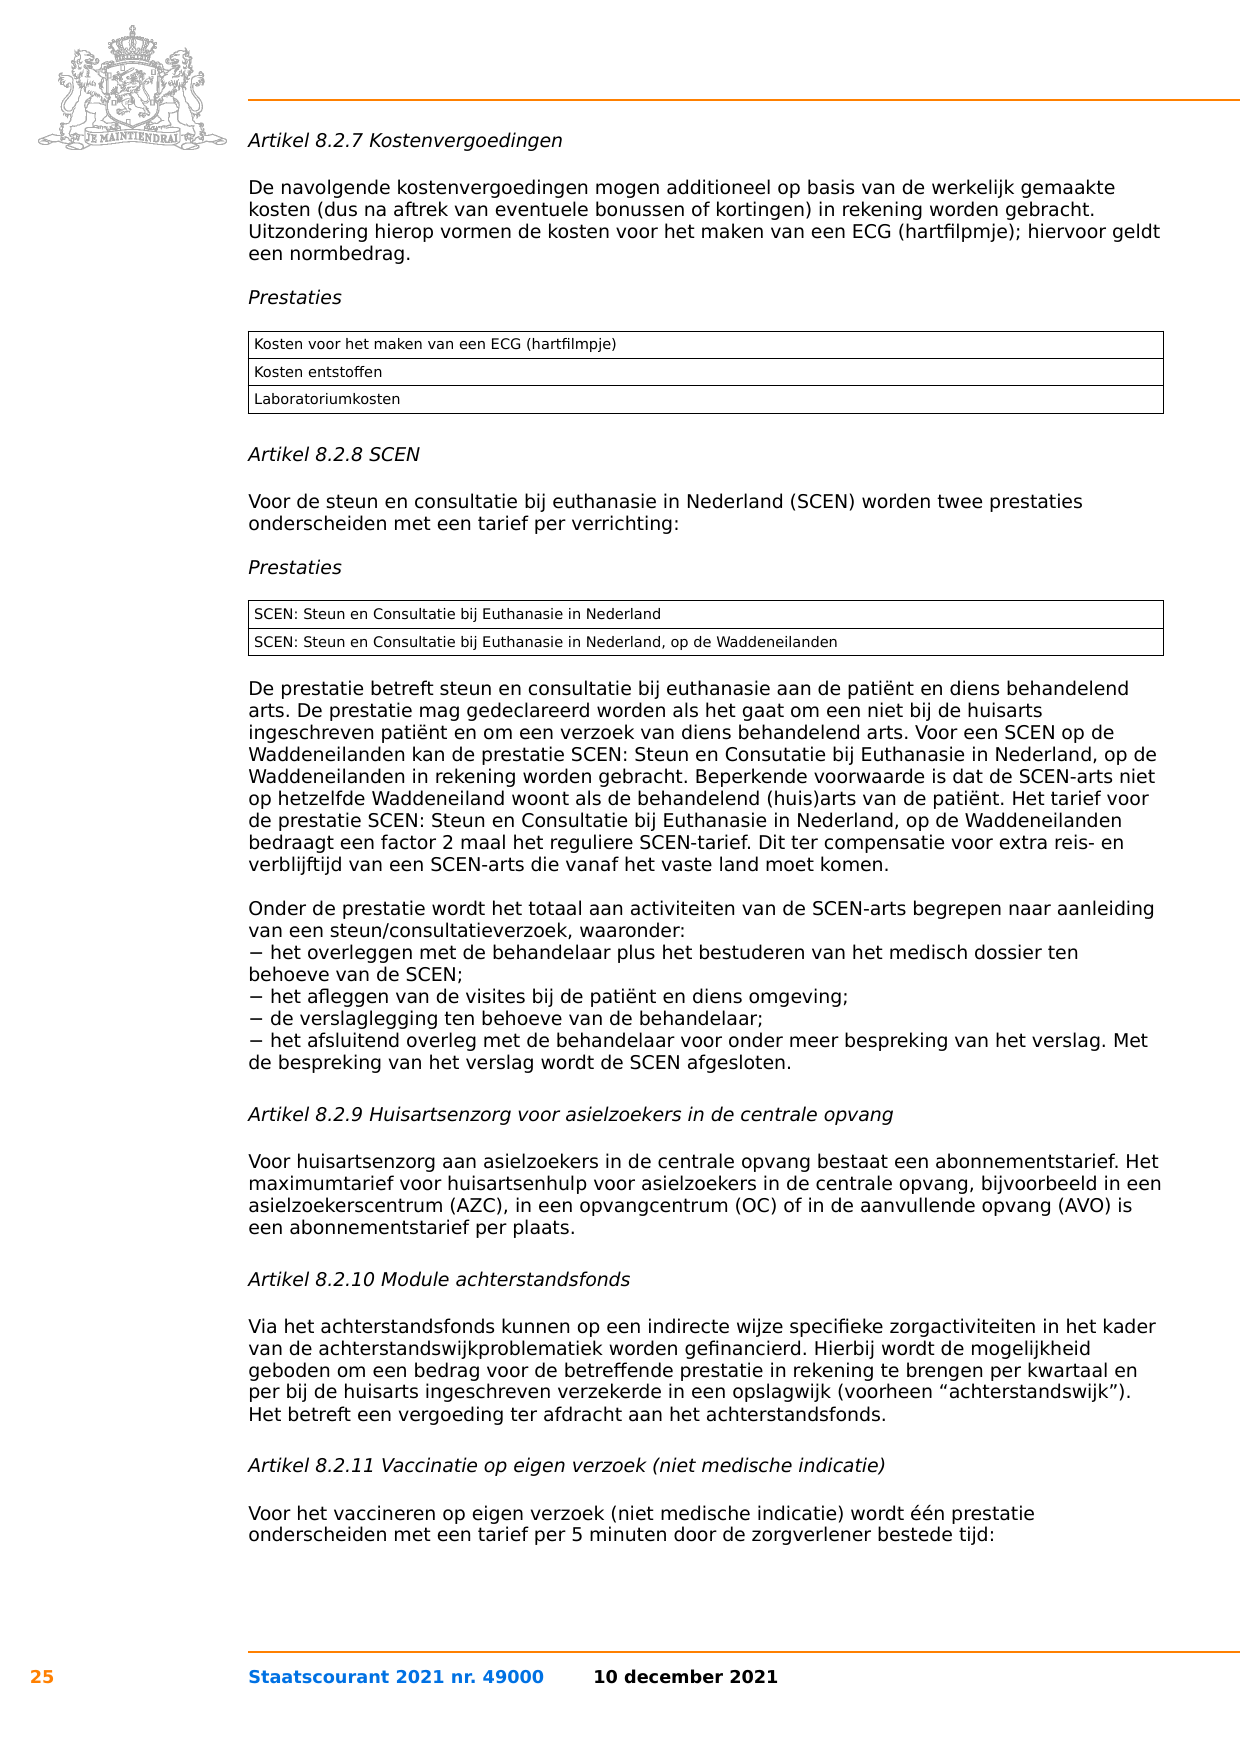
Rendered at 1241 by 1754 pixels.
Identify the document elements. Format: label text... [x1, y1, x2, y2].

subtitle Prestaties [248, 557, 1163, 578]
table_cell Kosten entstoffen [249, 359, 1163, 385]
text Voor het vaccineren op eigen verzoek (niet medische indicatie) wordt één prestatie onderscheiden met een tarief per 5 minuten door de zorgverlener bestede tijd: [248, 1502, 1163, 1546]
subtitle Artikel 8.2.10 Module achterstandsfonds [248, 1268, 1163, 1291]
table_header SCEN: Steun en Consultatie bij Euthanasie in Nederland [249, 601, 1163, 628]
text − het afsluitend overleg met de behandelaar voor onder meer bespreking van het verslag. Met de bespreking van het verslag wordt de SCEN afgesloten. [248, 1030, 1163, 1074]
text Via het achterstandsfonds kunnen op een indirecte wijze specifieke zorgactiviteiten in het kader van de achterstandswijkproblematiek worden gefinancierd. Hierbij wordt de mogelijkheid geboden om een bedrag voor de betreffende prestatie in rekening te brengen per kwartaal en per bij de huisarts ingeschreven verzekerde in een opslagwijk (voorheen “achterstandswijk”). Het betreft een vergoeding ter afdracht aan het achterstandsfonds. [248, 1316, 1163, 1425]
text Onder de prestatie wordt het totaal aan activiteiten van de SCEN-arts begrepen naar aanleiding van een steun/consultatieverzoek, waaronder: [248, 898, 1163, 942]
table_header Kosten voor het maken van een ECG (hartfilmpje) [249, 332, 1163, 358]
subtitle Artikel 8.2.8 SCEN [248, 444, 1163, 466]
text Prestaties [248, 287, 1163, 309]
text De prestatie betreft steun en consultatie bij euthanasie aan de patiënt en diens behandelend arts. De prestatie mag gedeclareerd worden als het gaat om een niet bij de huisarts ingeschreven patiënt en om een verzoek van diens behandelend arts. Voor een SCEN op de Waddeneilanden kan de prestatie SCEN: Steun en Consutatie bij Euthanasie in Nederland, op de Waddeneilanden in rekening worden gebracht. Beperkende voorwaarde is dat de SCEN-arts niet op hetzelfde Waddeneiland woont als de behandelend (huis)arts van de patiënt. Het tarief voor de prestatie SCEN: Steun en Consultatie bij Euthanasie in Nederland, op de Waddeneilanden bedraagt een factor 2 maal het reguliere SCEN-tarief. Dit ter compensatie voor extra reis- en verblijftijd van een SCEN-arts die vanaf het vaste land moet komen. [248, 678, 1163, 876]
subtitle Artikel 8.2.9 Huisartsenzorg voor asielzoekers in de centrale opvang [248, 1104, 1163, 1126]
subtitle Artikel 8.2.7 Kostenvergoedingen [248, 130, 1163, 152]
picture [38, 25, 227, 150]
text − de verslaglegging ten behoeve van de behandelaar; [248, 1008, 1163, 1030]
text De navolgende kostenvergoedingen mogen additioneel op basis van de werkelijk gemaakte kosten (dus na aftrek van eventuele bonussen of kortingen) in rekening worden gebracht. Uitzondering hierop vormen de kosten voor het maken van een ECG (hartfilpmje); hiervoor geldt een normbedrag. [248, 177, 1163, 265]
text − het afleggen van de visites bij de patiënt en diens omgeving; [248, 986, 1163, 1008]
table_cell SCEN: Steun en Consultatie bij Euthanasie in Nederland, op de Waddeneilanden [249, 629, 1163, 655]
text − het overleggen met de behandelaar plus het bestuderen van het medisch dossier ten behoeve van de SCEN; [248, 942, 1163, 986]
subtitle Artikel 8.2.11 Vaccinatie op eigen verzoek (niet medische indicatie) [248, 1455, 1163, 1477]
text Voor huisartsenzorg aan asielzoekers in de centrale opvang bestaat een abonnementstarief. Het maximumtarief voor huisartsenhulp voor asielzoekers in de centrale opvang, bijvoorbeeld in een asielzoekerscentrum (AZC), in een opvangcentrum (OC) of in de aanvullende opvang (AVO) is een abonnementstarief per plaats. [248, 1151, 1163, 1238]
table_cell Laboratoriumkosten [249, 386, 1163, 413]
text Voor de steun en consultatie bij euthanasie in Nederland (SCEN) worden twee prestaties onderscheiden met een tarief per verrichting: [248, 491, 1163, 535]
